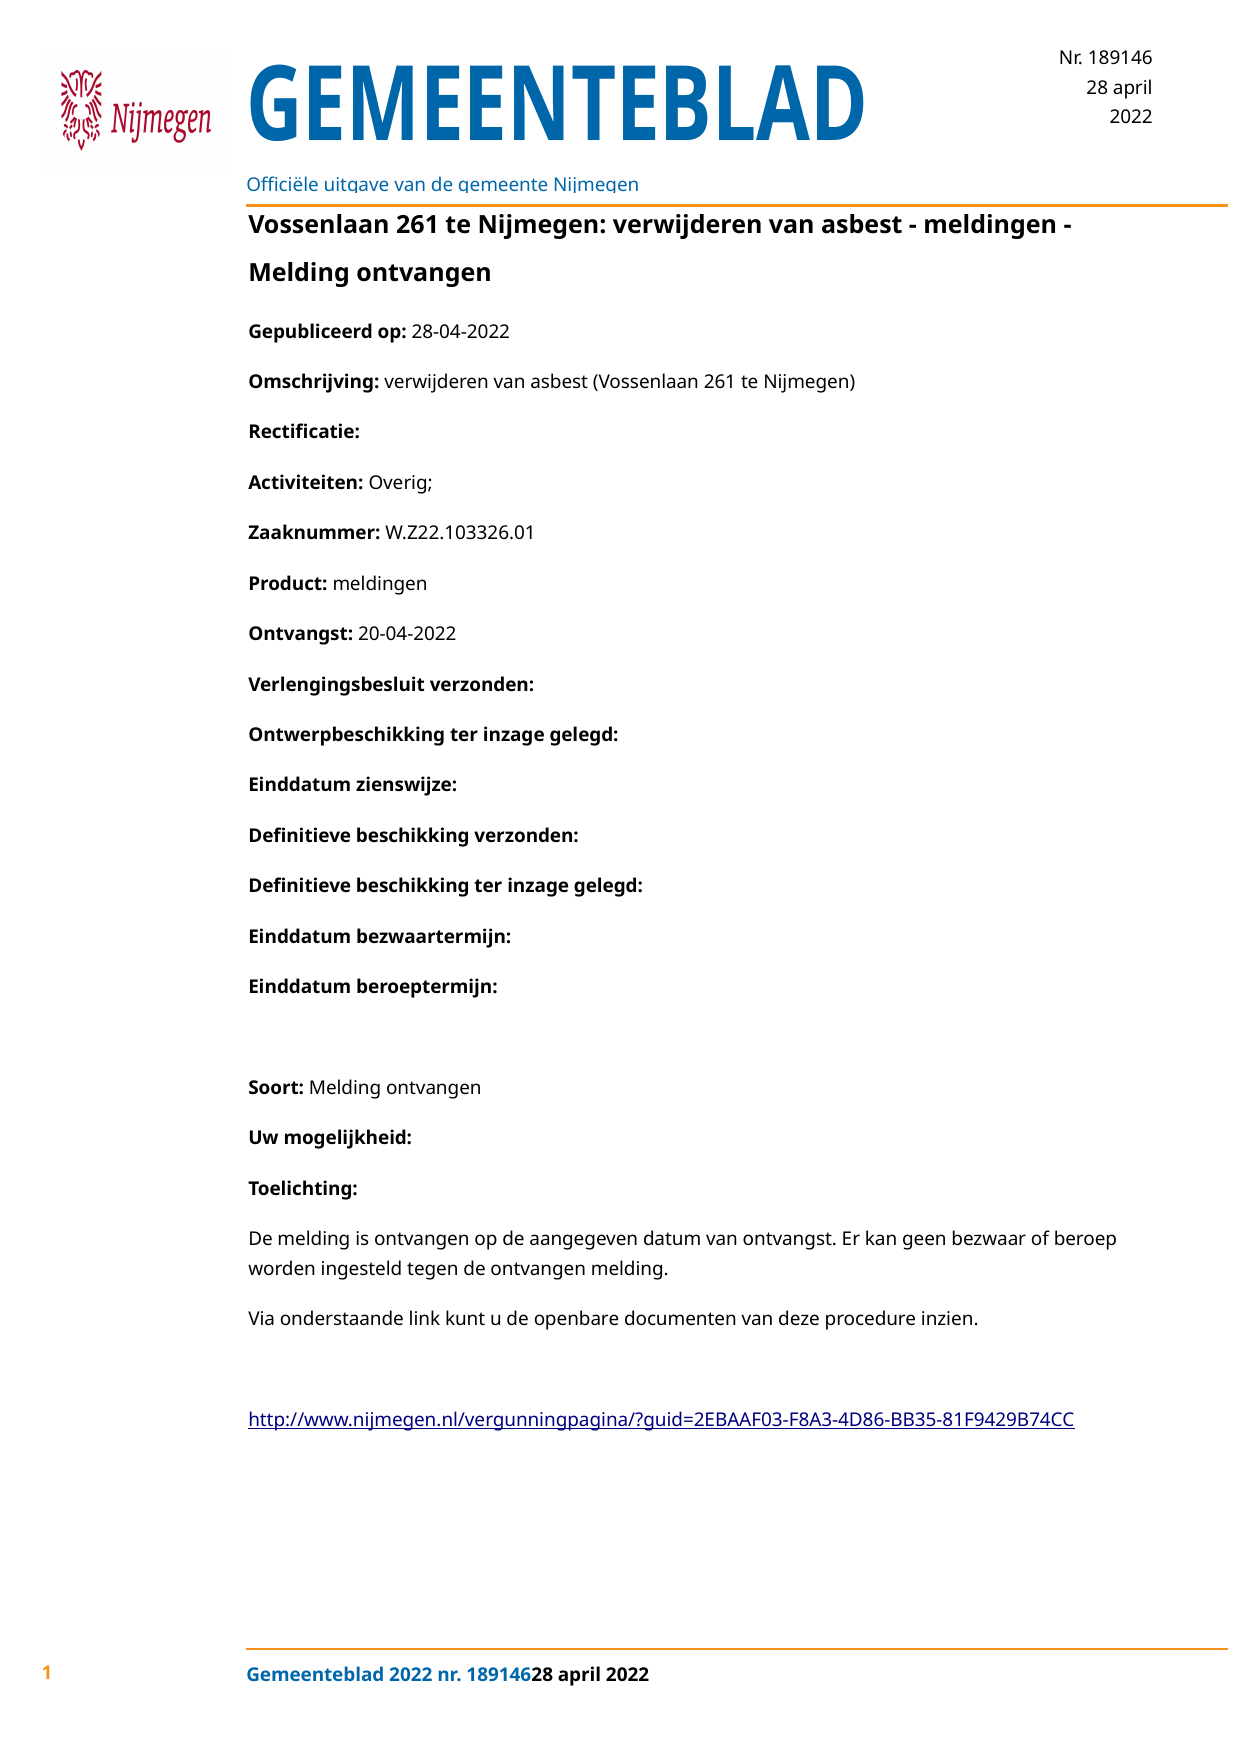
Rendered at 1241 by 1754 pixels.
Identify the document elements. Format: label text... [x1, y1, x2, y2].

text Vossenlaan 261 te Nijmegen: verwijderen van asbest - meldingen - Melding ontvangen [248, 207, 1152, 288]
text Definitieve beschikking ter inzage gelegd: [248, 872, 1152, 898]
text Rectificatie: [248, 419, 1152, 444]
text Via onderstaande link kunt u de openbare documenten van deze procedure inzien. [248, 1305, 1152, 1331]
text Activiteiten: Overig; [248, 469, 1152, 495]
text Verlengingsbesluit verzonden: [248, 671, 1152, 697]
picture [41, 47, 231, 172]
text Product: meldingen [248, 570, 1152, 596]
text Uw mogelijkheid: [248, 1124, 1152, 1150]
text Einddatum beroeptermijn: [248, 973, 1152, 999]
text Ontvangst: 20-04-2022 [248, 620, 1152, 646]
text http://www.nijmegen.nl/vergunningpagina/?guid=2EBAAF03-F8A3-4D86-BB35-81F9429B74CC [248, 1406, 1152, 1432]
text Einddatum zienswijze: [248, 772, 1152, 797]
text Toelichting: [248, 1175, 1152, 1201]
text Definitieve beschikking verzonden: [248, 822, 1152, 848]
text Omschrijving: verwijderen van asbest (Vossenlaan 261 te Nijmegen) [248, 368, 1152, 394]
text De melding is ontvangen op de aangegeven datum van ontvangst. Er kan geen bezwaar of beroep worden ingesteld tegen de ontvangen melding. [248, 1225, 1152, 1281]
text Soort: Melding ontvangen [248, 1074, 1152, 1100]
text Ontwerpbeschikking ter inzage gelegd: [248, 721, 1152, 747]
text Gepubliceerd op: 28-04-2022 [248, 318, 1152, 344]
text Zaaknummer: W.Z22.103326.01 [248, 519, 1152, 545]
text Einddatum bezwaartermijn: [248, 923, 1152, 949]
